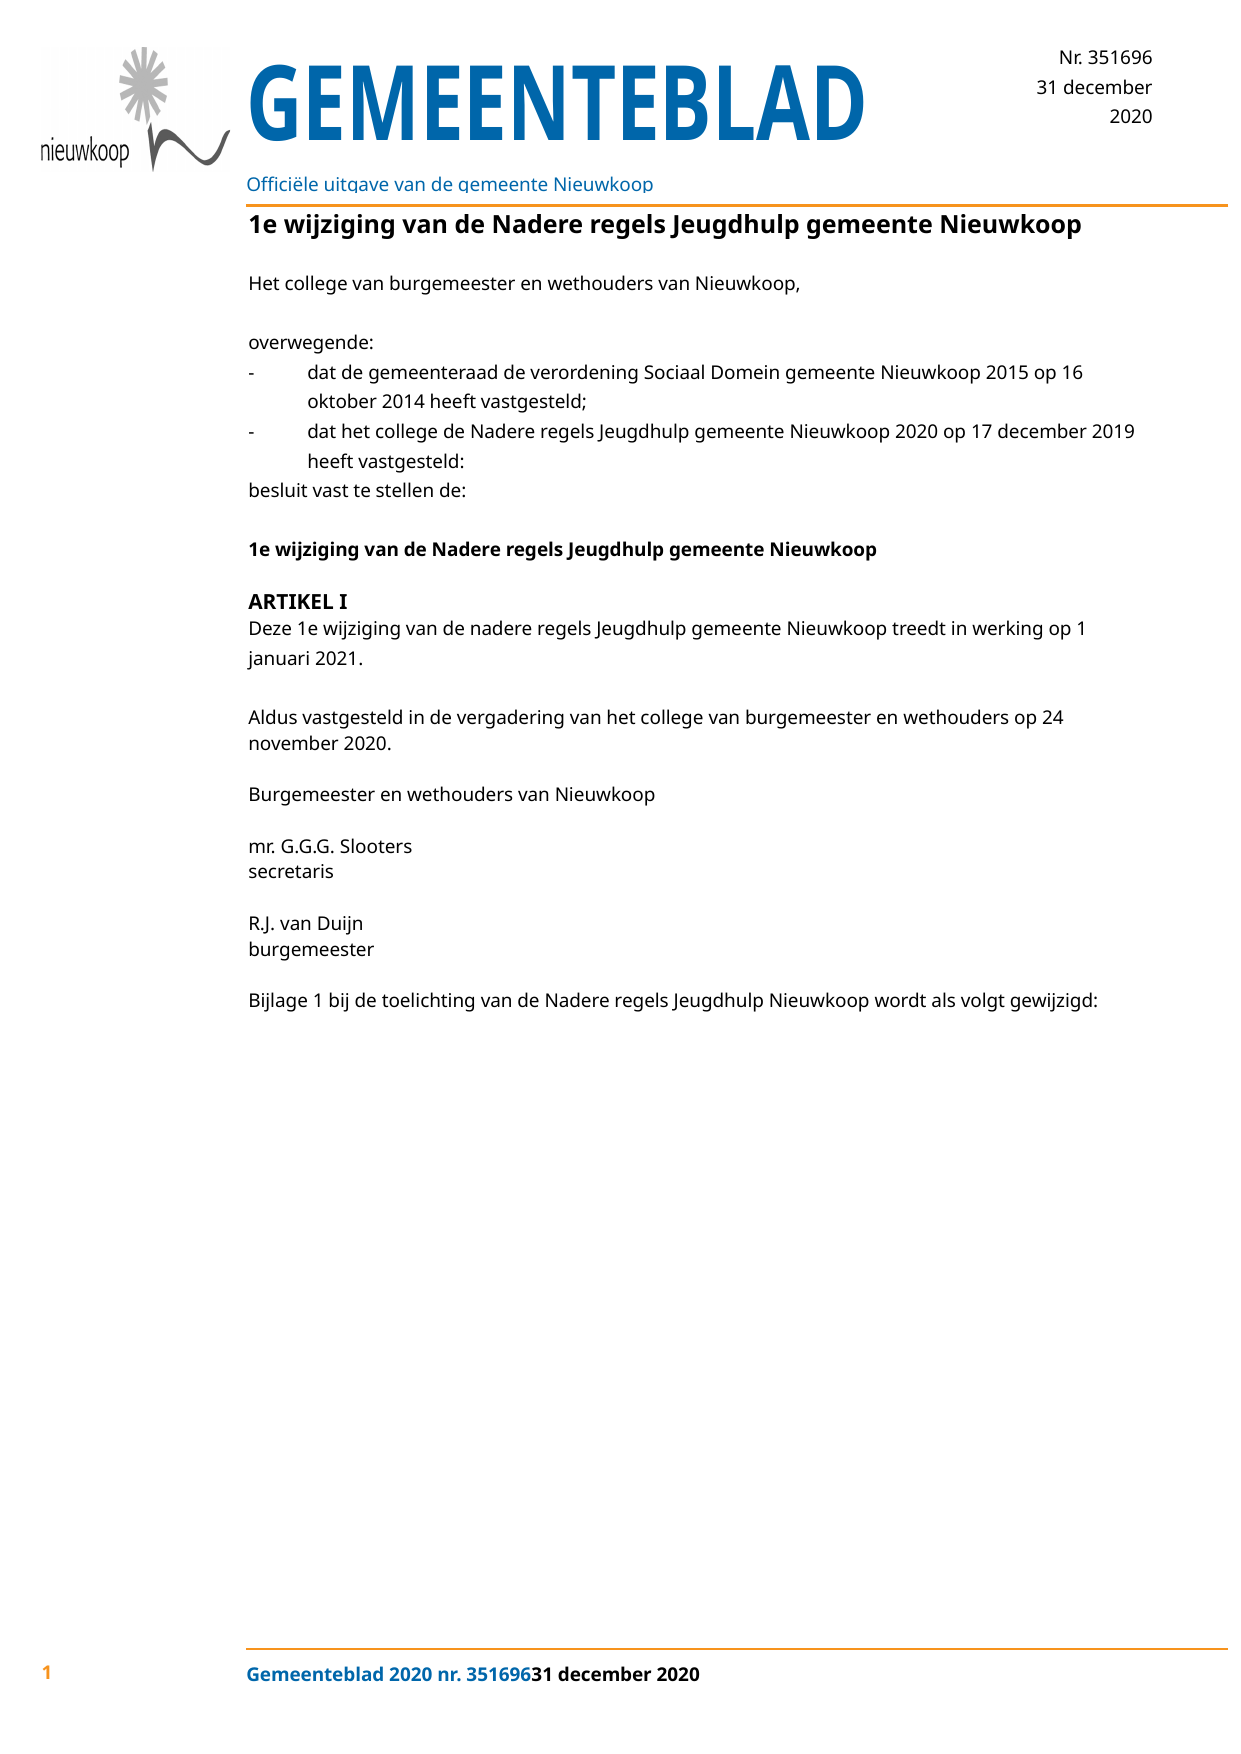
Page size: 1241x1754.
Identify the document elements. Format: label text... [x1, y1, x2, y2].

text mr. G.G.G. Slooters [248, 833, 1152, 858]
text overwegende: [248, 329, 1152, 355]
text besluit vast te stellen de: [248, 477, 1152, 503]
text Burgemeester en wethouders van Nieuwkoop [248, 781, 1152, 807]
text burgemeester [248, 936, 1152, 961]
text 1e wijziging van de Nadere regels Jeugdhulp gemeente Nieuwkoop [248, 537, 1152, 562]
text ARTIKEL I [248, 587, 1152, 615]
list dat het college de Nadere regels Jeugdhulp gemeente Nieuwkoop 2020 op 17 december 2019 heeft vastgesteld: [248, 418, 1152, 473]
text Aldus vastgesteld in de vergadering van het college van burgemeester en wethouders op 24 november 2020. [248, 704, 1152, 756]
text R.J. van Duijn [248, 910, 1152, 936]
text Bijlage 1 bij de toelichting van de Nadere regels Jeugdhulp Nieuwkoop wordt als volgt gewijzigd: [248, 987, 1152, 1013]
text secretaris [248, 858, 1152, 884]
text 1e wijziging van de Nadere regels Jeugdhulp gemeente Nieuwkoop [248, 207, 1152, 241]
list dat de gemeenteraad de verordening Sociaal Domein gemeente Nieuwkoop 2015 op 16 oktober 2014 heeft vastgesteld; [248, 359, 1152, 414]
text Deze 1e wijziging van de nadere regels Jeugdhulp gemeente Nieuwkoop treedt in werking op 1 januari 2021. [248, 615, 1152, 671]
picture [41, 47, 231, 172]
text Het college van burgemeester en wethouders van Nieuwkoop, [248, 270, 1152, 296]
